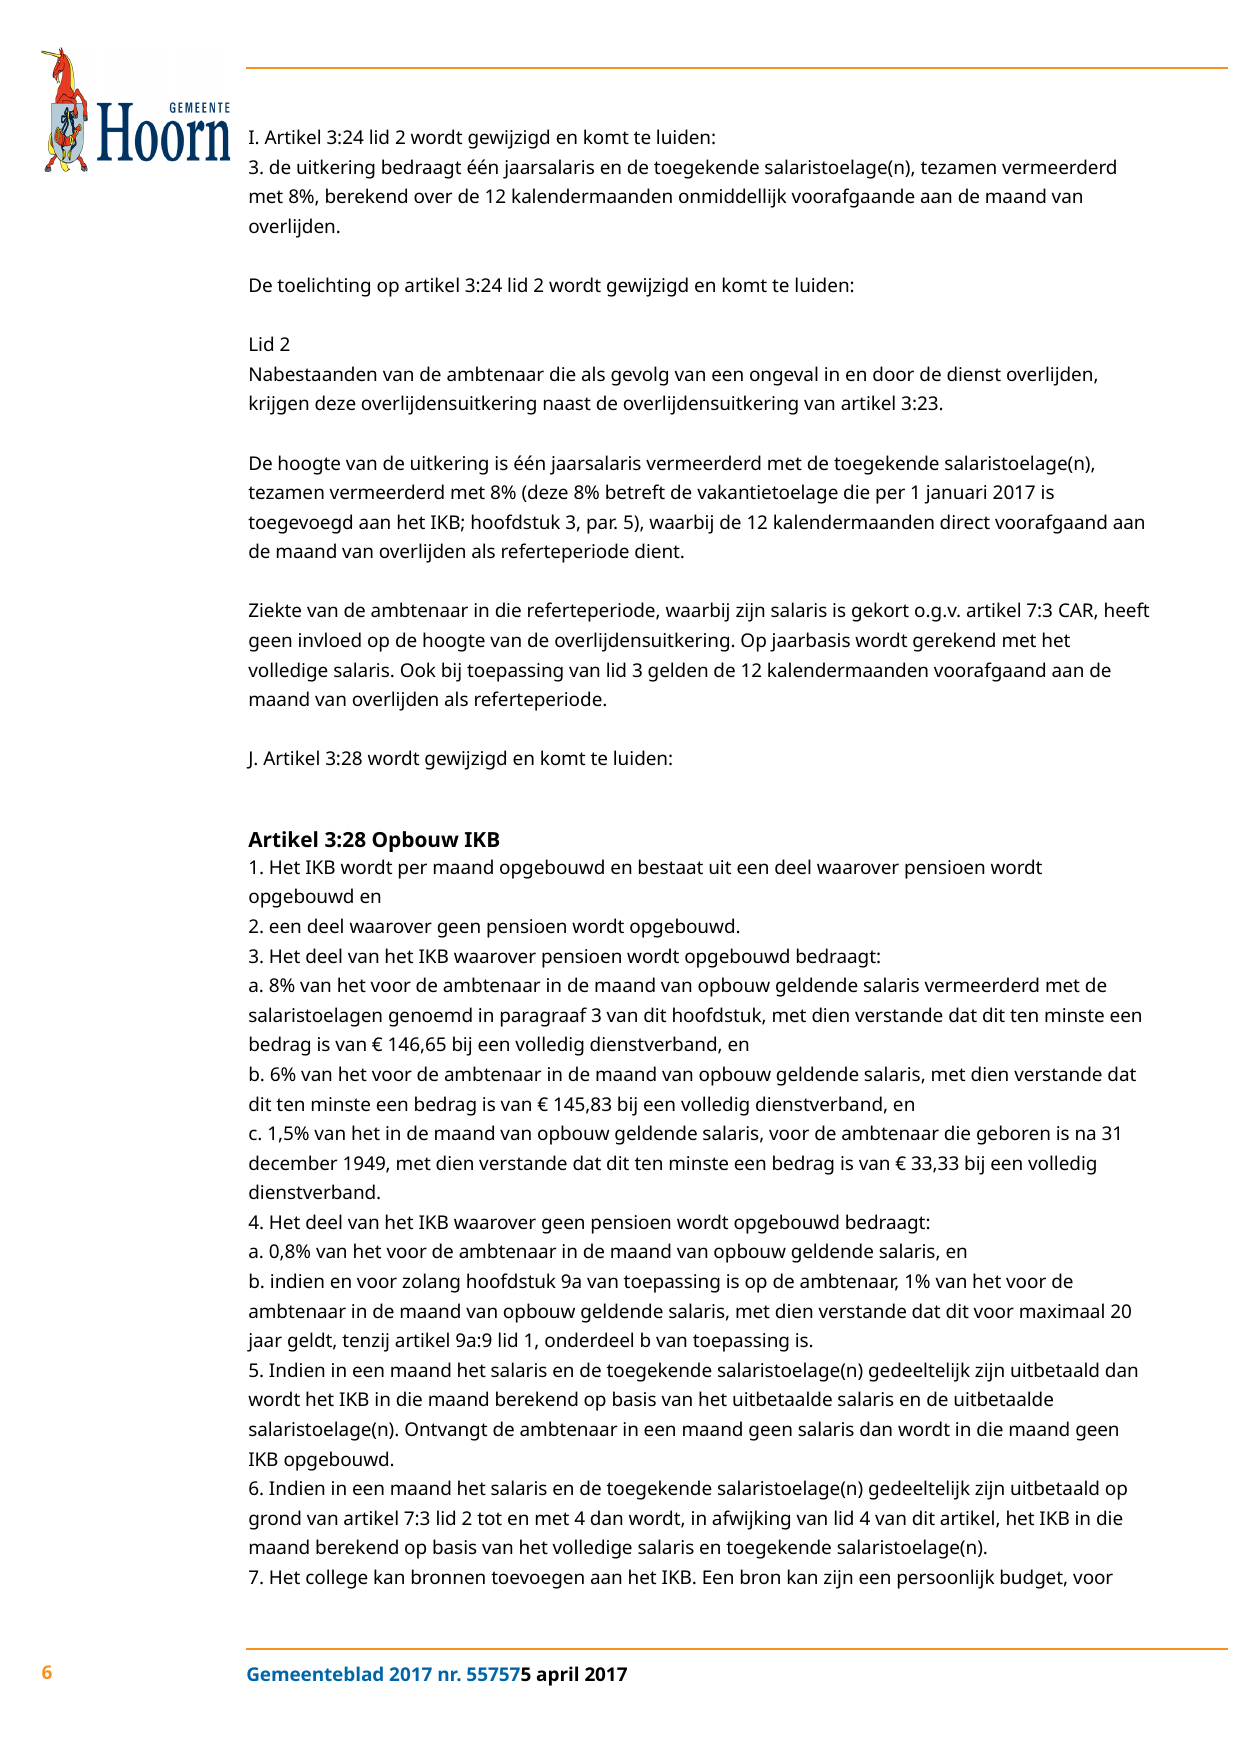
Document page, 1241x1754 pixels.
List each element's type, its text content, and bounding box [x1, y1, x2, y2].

text Nabestaanden van de ambtenaar die als gevolg van een ongeval in en door de dienst overlijden, krijgen deze overlijdensuitkering naast de overlijdensuitkering van artikel 3:23. [248, 361, 1152, 416]
text De hoogte van de uitkering is één jaarsalaris vermeerderd met de toegekende salaristoelage(n), tezamen vermeerderd met 8% (deze 8% betreft de vakantietoelage die per 1 januari 2017 is toegevoegd aan het IKB; hoofdstuk 3, par. 5), waarbij de 12 kalendermaanden direct voorafgaand aan de maand van overlijden als referteperiode dient. [248, 450, 1152, 564]
text 2. een deel waarover geen pensioen wordt opgebouwd. [248, 913, 1152, 939]
text Artikel 3:28 Opbouw IKB [248, 826, 1152, 854]
text 3. Het deel van het IKB waarover pensioen wordt opgebouwd bedraagt: [248, 943, 1152, 968]
text overlijden. [248, 213, 1152, 239]
text I. Artikel 3:24 lid 2 wordt gewijzigd en komt te luiden: [248, 124, 1152, 150]
text 7. Het college kan bronnen toevoegen aan het IKB. Een bron kan zijn een persoonlijk budget, voor [248, 1564, 1152, 1590]
text Ziekte van de ambtenaar in die referteperiode, waarbij zijn salaris is gekort o.g.v. artikel 7:3 CAR, heeft geen invloed op de hoogte van de overlijdensuitkering. Op jaarbasis wordt gerekend met het volledige salaris. Ook bij toepassing van lid 3 gelden de 12 kalendermaanden voorafgaand aan de maand van overlijden als referteperiode. [248, 598, 1152, 712]
text 1. Het IKB wordt per maand opgebouwd en bestaat uit een deel waarover pensioen wordt opgebouwd en [248, 854, 1152, 909]
text a. 8% van het voor de ambtenaar in de maand van opbouw geldende salaris vermeerderd met de salaristoelagen genoemd in paragraaf 3 van dit hoofdstuk, met dien verstande dat dit ten minste een bedrag is van € 146,65 bij een volledig dienstverband, en [248, 972, 1152, 1057]
picture [41, 47, 231, 172]
text 4. Het deel van het IKB waarover geen pensioen wordt opgebouwd bedraagt: [248, 1209, 1152, 1235]
text 5. Indien in een maand het salaris en de toegekende salaristoelage(n) gedeeltelijk zijn uitbetaald dan wordt het IKB in die maand berekend op basis van het uitbetaalde salaris en de uitbetaalde salaristoelage(n). Ontvangt de ambtenaar in een maand geen salaris dan wordt in die maand geen IKB opgebouwd. [248, 1357, 1152, 1471]
text Lid 2 [248, 331, 1152, 357]
text 6. Indien in een maand het salaris en de toegekende salaristoelage(n) gedeeltelijk zijn uitbetaald op grond van artikel 7:3 lid 2 tot en met 4 dan wordt, in afwijking van lid 4 van dit artikel, het IKB in die maand berekend op basis van het volledige salaris en toegekende salaristoelage(n). [248, 1475, 1152, 1560]
text 3. de uitkering bedraagt één jaarsalaris en de toegekende salaristoelage(n), tezamen vermeerderd met 8%, berekend over de 12 kalendermaanden onmiddellijk voorafgaande aan de maand van [248, 154, 1152, 209]
text c. 1,5% van het in de maand van opbouw geldende salaris, voor de ambtenaar die geboren is na 31 december 1949, met dien verstande dat dit ten minste een bedrag is van € 33,33 bij een volledig dienstverband. [248, 1120, 1152, 1205]
text a. 0,8% van het voor de ambtenaar in de maand van opbouw geldende salaris, en [248, 1239, 1152, 1264]
text b. 6% van het voor de ambtenaar in de maand van opbouw geldende salaris, met dien verstande dat dit ten minste een bedrag is van € 145,83 bij een volledig dienstverband, en [248, 1061, 1152, 1116]
text De toelichting op artikel 3:24 lid 2 wordt gewijzigd en komt te luiden: [248, 272, 1152, 298]
text J. Artikel 3:28 wordt gewijzigd en komt te luiden: [248, 746, 1152, 771]
text b. indien en voor zolang hoofdstuk 9a van toepassing is op de ambtenaar, 1% van het voor de ambtenaar in de maand van opbouw geldende salaris, met dien verstande dat dit voor maximaal 20 jaar geldt, tenzij artikel 9a:9 lid 1, onderdeel b van toepassing is. [248, 1268, 1152, 1353]
